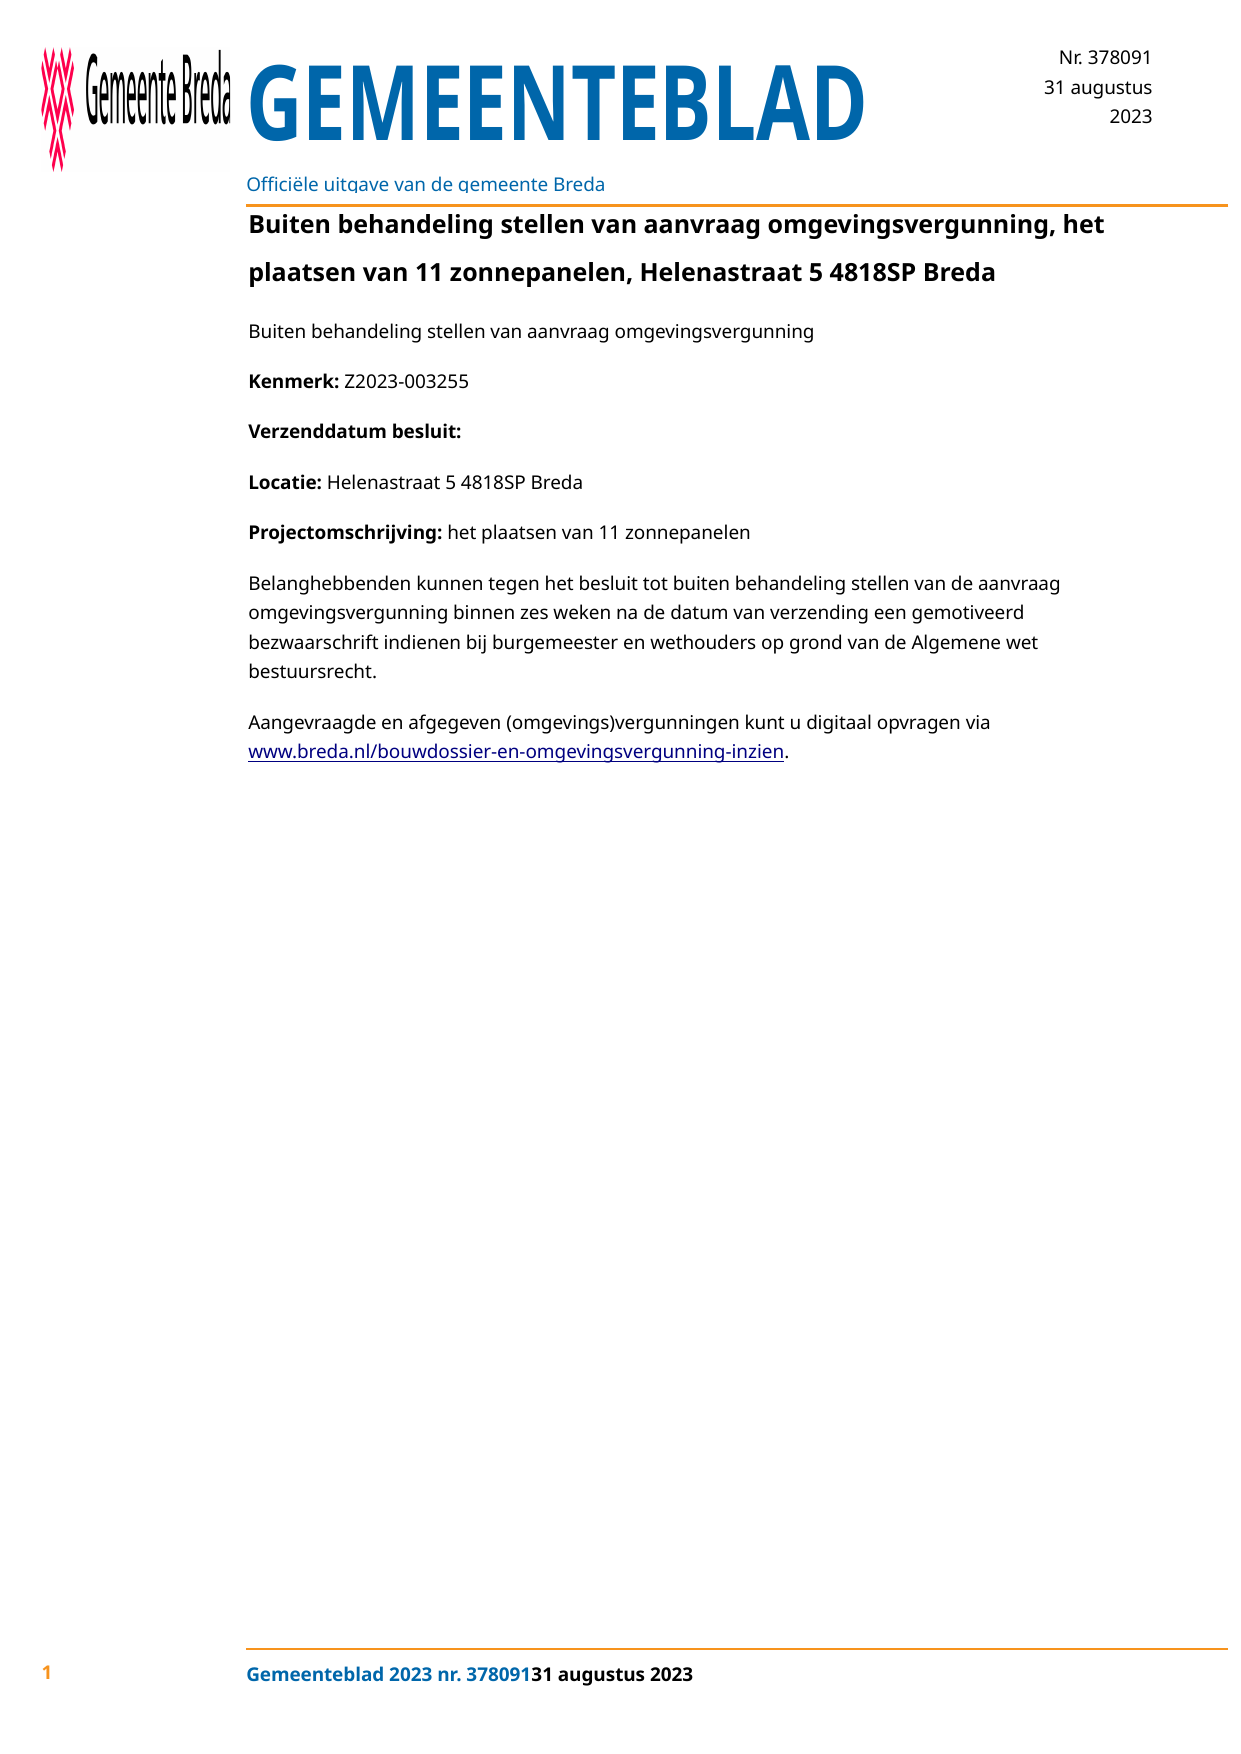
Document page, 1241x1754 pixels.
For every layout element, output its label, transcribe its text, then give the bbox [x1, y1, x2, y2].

text Verzenddatum besluit: [248, 419, 1152, 444]
text Projectomschrijving: het plaatsen van 11 zonnepanelen [248, 519, 1152, 545]
text Kenmerk: Z2023-003255 [248, 368, 1152, 394]
text Buiten behandeling stellen van aanvraag omgevingsvergunning, het plaatsen van 11 zonnepanelen, Helenastraat 5 4818SP Breda [248, 207, 1152, 288]
text Buiten behandeling stellen van aanvraag omgevingsvergunning [248, 318, 1152, 344]
picture [41, 47, 231, 172]
text Belanghebbenden kunnen tegen het besluit tot buiten behandeling stellen van de aanvraag omgevingsvergunning binnen zes weken na de datum van verzending een gemotiveerd bezwaarschrift indienen bij burgemeester en wethouders op grond van de Algemene wet bestuursrecht. [248, 570, 1152, 684]
text Aangevraagde en afgegeven (omgevings)vergunningen kunt u digitaal opvragen via www.breda.nl/bouwdossier-en-omgevingsvergunning-inzien. [248, 709, 1152, 764]
text Locatie: Helenastraat 5 4818SP Breda [248, 469, 1152, 495]
